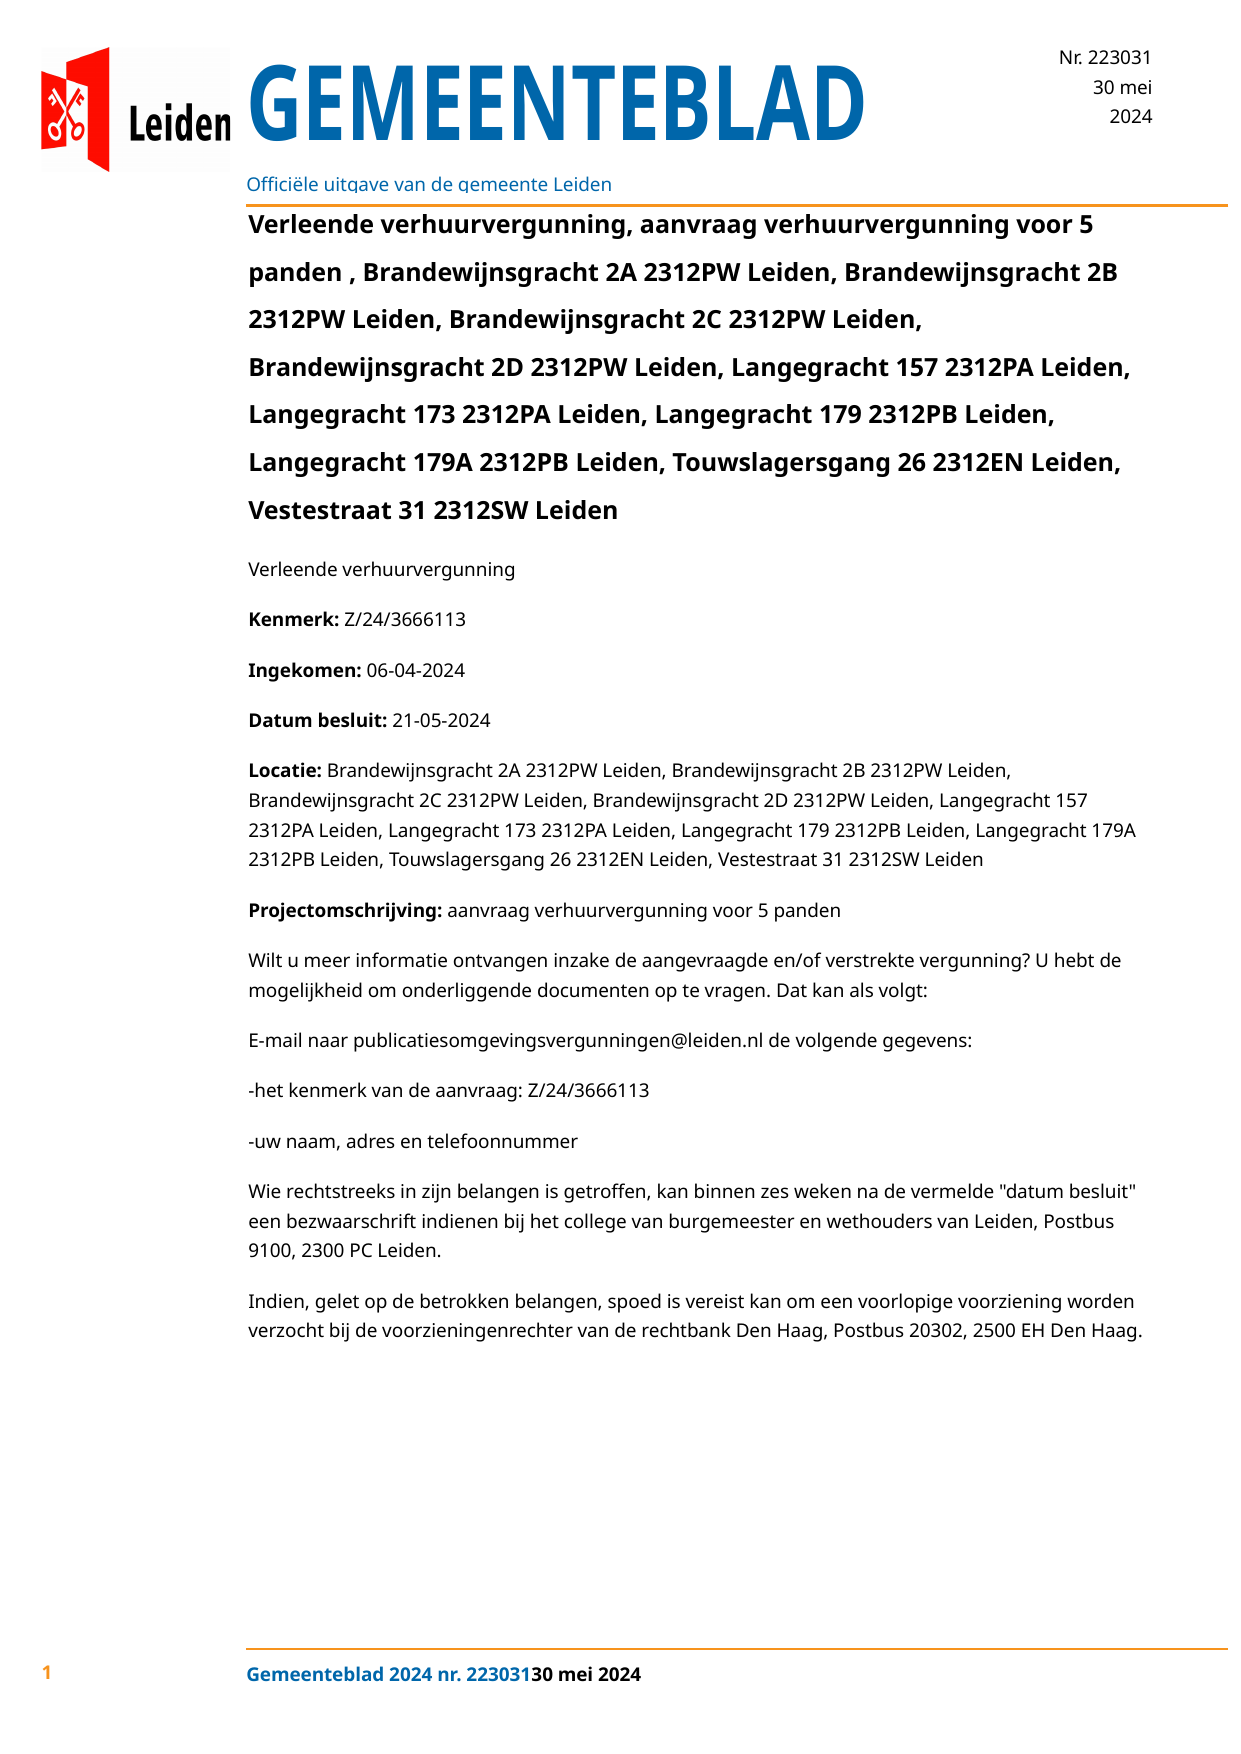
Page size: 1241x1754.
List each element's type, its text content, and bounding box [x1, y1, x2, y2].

text Indien, gelet op de betrokken belangen, spoed is vereist kan om een voorlopige voorziening worden verzocht bij de voorzieningenrechter van de rechtbank Den Haag, Postbus 20302, 2500 EH Den Haag. [248, 1288, 1152, 1343]
text Wie rechtstreeks in zijn belangen is getroffen, kan binnen zes weken na de vermelde "datum besluit" een bezwaarschrift indienen bij het college van burgemeester en wethouders van Leiden, Postbus 9100, 2300 PC Leiden. [248, 1178, 1152, 1263]
text Ingekomen: 06-04-2024 [248, 657, 1152, 682]
picture [41, 47, 231, 172]
text Kenmerk: Z/24/3666113 [248, 606, 1152, 632]
text Wilt u meer informatie ontvangen inzake de aangevraagde en/of verstrekte vergunning? U hebt de mogelijkheid om onderliggende documenten op te vragen. Dat kan als volgt: [248, 947, 1152, 1002]
text Verleende verhuurvergunning, aanvraag verhuurvergunning voor 5 panden , Brandewijnsgracht 2A 2312PW Leiden, Brandewijnsgracht 2B 2312PW Leiden, Brandewijnsgracht 2C 2312PW Leiden, Brandewijnsgracht 2D 2312PW Leiden, Langegracht 157 2312PA Leiden, Langegracht 173 2312PA Leiden, Langegracht 179 2312PB Leiden, Langegracht 179A 2312PB Leiden, Touwslagersgang 26 2312EN Leiden, Vestestraat 31 2312SW Leiden [248, 207, 1152, 526]
text Projectomschrijving: aanvraag verhuurvergunning voor 5 panden [248, 897, 1152, 922]
text -uw naam, adres en telefoonnummer [248, 1128, 1152, 1154]
text Datum besluit: 21-05-2024 [248, 707, 1152, 733]
text -het kenmerk van de aanvraag: Z/24/3666113 [248, 1078, 1152, 1103]
text Locatie: Brandewijnsgracht 2A 2312PW Leiden, Brandewijnsgracht 2B 2312PW Leiden, Brandewijnsgracht 2C 2312PW Leiden, Brandewijnsgracht 2D 2312PW Leiden, Langegracht 157 2312PA Leiden, Langegracht 173 2312PA Leiden, Langegracht 179 2312PB Leiden, Langegracht 179A 2312PB Leiden, Touwslagersgang 26 2312EN Leiden, Vestestraat 31 2312SW Leiden [248, 758, 1152, 872]
text E-mail naar publicatiesomgevingsvergunningen@leiden.nl de volgende gegevens: [248, 1027, 1152, 1053]
text Verleende verhuurvergunning [248, 556, 1152, 582]
